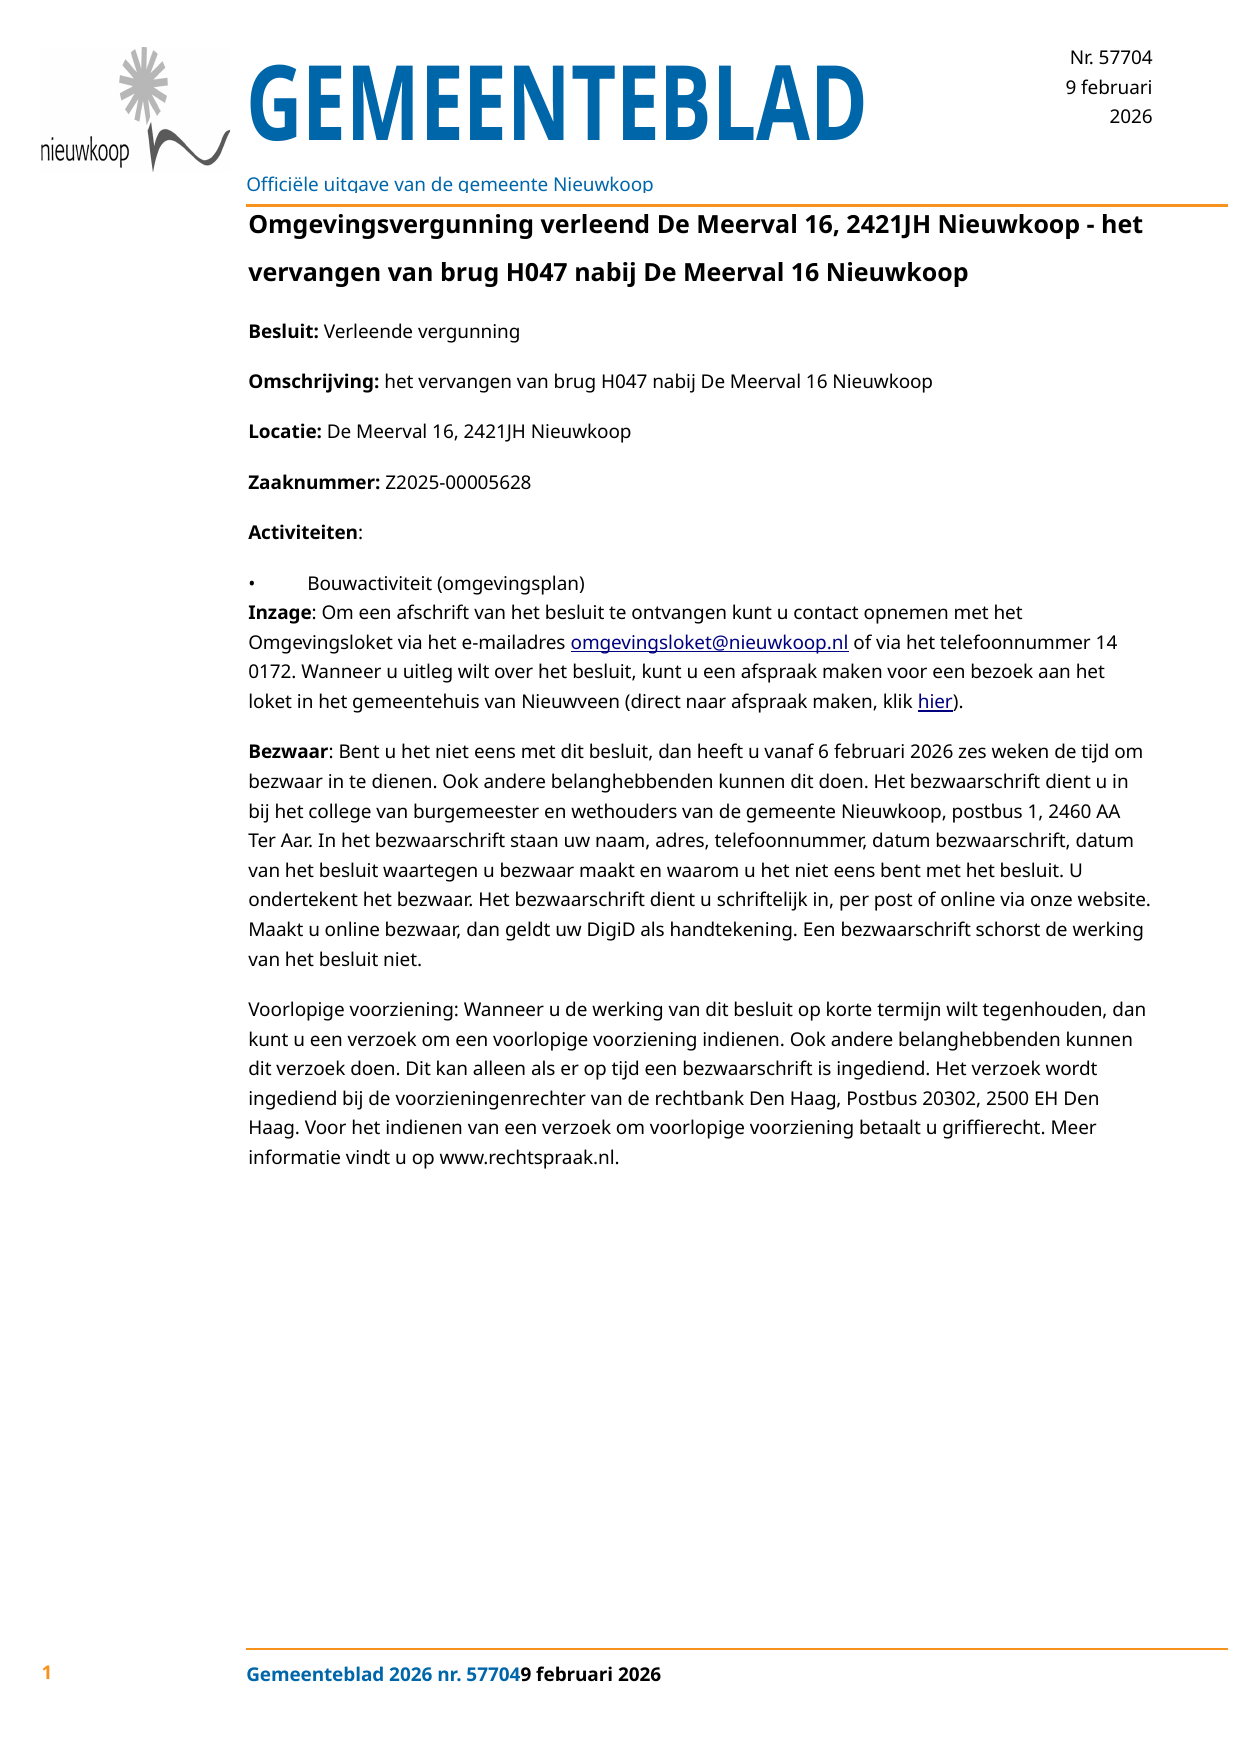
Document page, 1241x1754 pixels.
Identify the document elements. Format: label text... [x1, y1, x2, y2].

text Zaaknummer: Z2025-00005628 [248, 469, 1152, 495]
text Activiteiten: [248, 519, 1152, 545]
picture [41, 47, 231, 172]
text Inzage: Om een afschrift van het besluit te ontvangen kunt u contact opnemen met het Omgevingsloket via het e-mailadres omgevingsloket@nieuwkoop.nl of via het telefoonnummer 14 0172. Wanneer u uitleg wilt over het besluit, kunt u een afspraak maken voor een bezoek aan het loket in het gemeentehuis van Nieuwveen (direct naar afspraak maken, klik hier). [248, 599, 1152, 714]
text Omgevingsvergunning verleend De Meerval 16, 2421JH Nieuwkoop - het vervangen van brug H047 nabij De Meerval 16 Nieuwkoop [248, 207, 1152, 288]
list Bouwactiviteit (omgevingsplan) [248, 570, 1152, 596]
text Bezwaar: Bent u het niet eens met dit besluit, dan heeft u vanaf 6 februari 2026 zes weken de tijd om bezwaar in te dienen. Ook andere belanghebbenden kunnen dit doen. Het bezwaarschrift dient u in bij het college van burgemeester en wethouders van de gemeente Nieuwkoop, postbus 1, 2460 AA Ter Aar. In het bezwaarschrift staan uw naam, adres, telefoonnummer, datum bezwaarschrift, datum van het besluit waartegen u bezwaar maakt en waarom u het niet eens bent met het besluit. U ondertekent het bezwaar. Het bezwaarschrift dient u schriftelijk in, per post of online via onze website. Maakt u online bezwaar, dan geldt uw DigiD als handtekening. Een bezwaarschrift schorst de werking van het besluit niet. [248, 739, 1152, 972]
text Locatie: De Meerval 16, 2421JH Nieuwkoop [248, 419, 1152, 444]
text Voorlopige voorziening: Wanneer u de werking van dit besluit op korte termijn wilt tegenhouden, dan kunt u een verzoek om een voorlopige voorziening indienen. Ook andere belanghebbenden kunnen dit verzoek doen. Dit kan alleen als er op tijd een bezwaarschrift is ingediend. Het verzoek wordt ingediend bij de voorzieningenrechter van de rechtbank Den Haag, Postbus 20302, 2500 EH Den Haag. Voor het indienen van een verzoek om voorlopige voorziening betaalt u griffierecht. Meer informatie vindt u op www.rechtspraak.nl. [248, 996, 1152, 1170]
text Besluit: Verleende vergunning [248, 318, 1152, 344]
text Omschrijving: het vervangen van brug H047 nabij De Meerval 16 Nieuwkoop [248, 368, 1152, 394]
